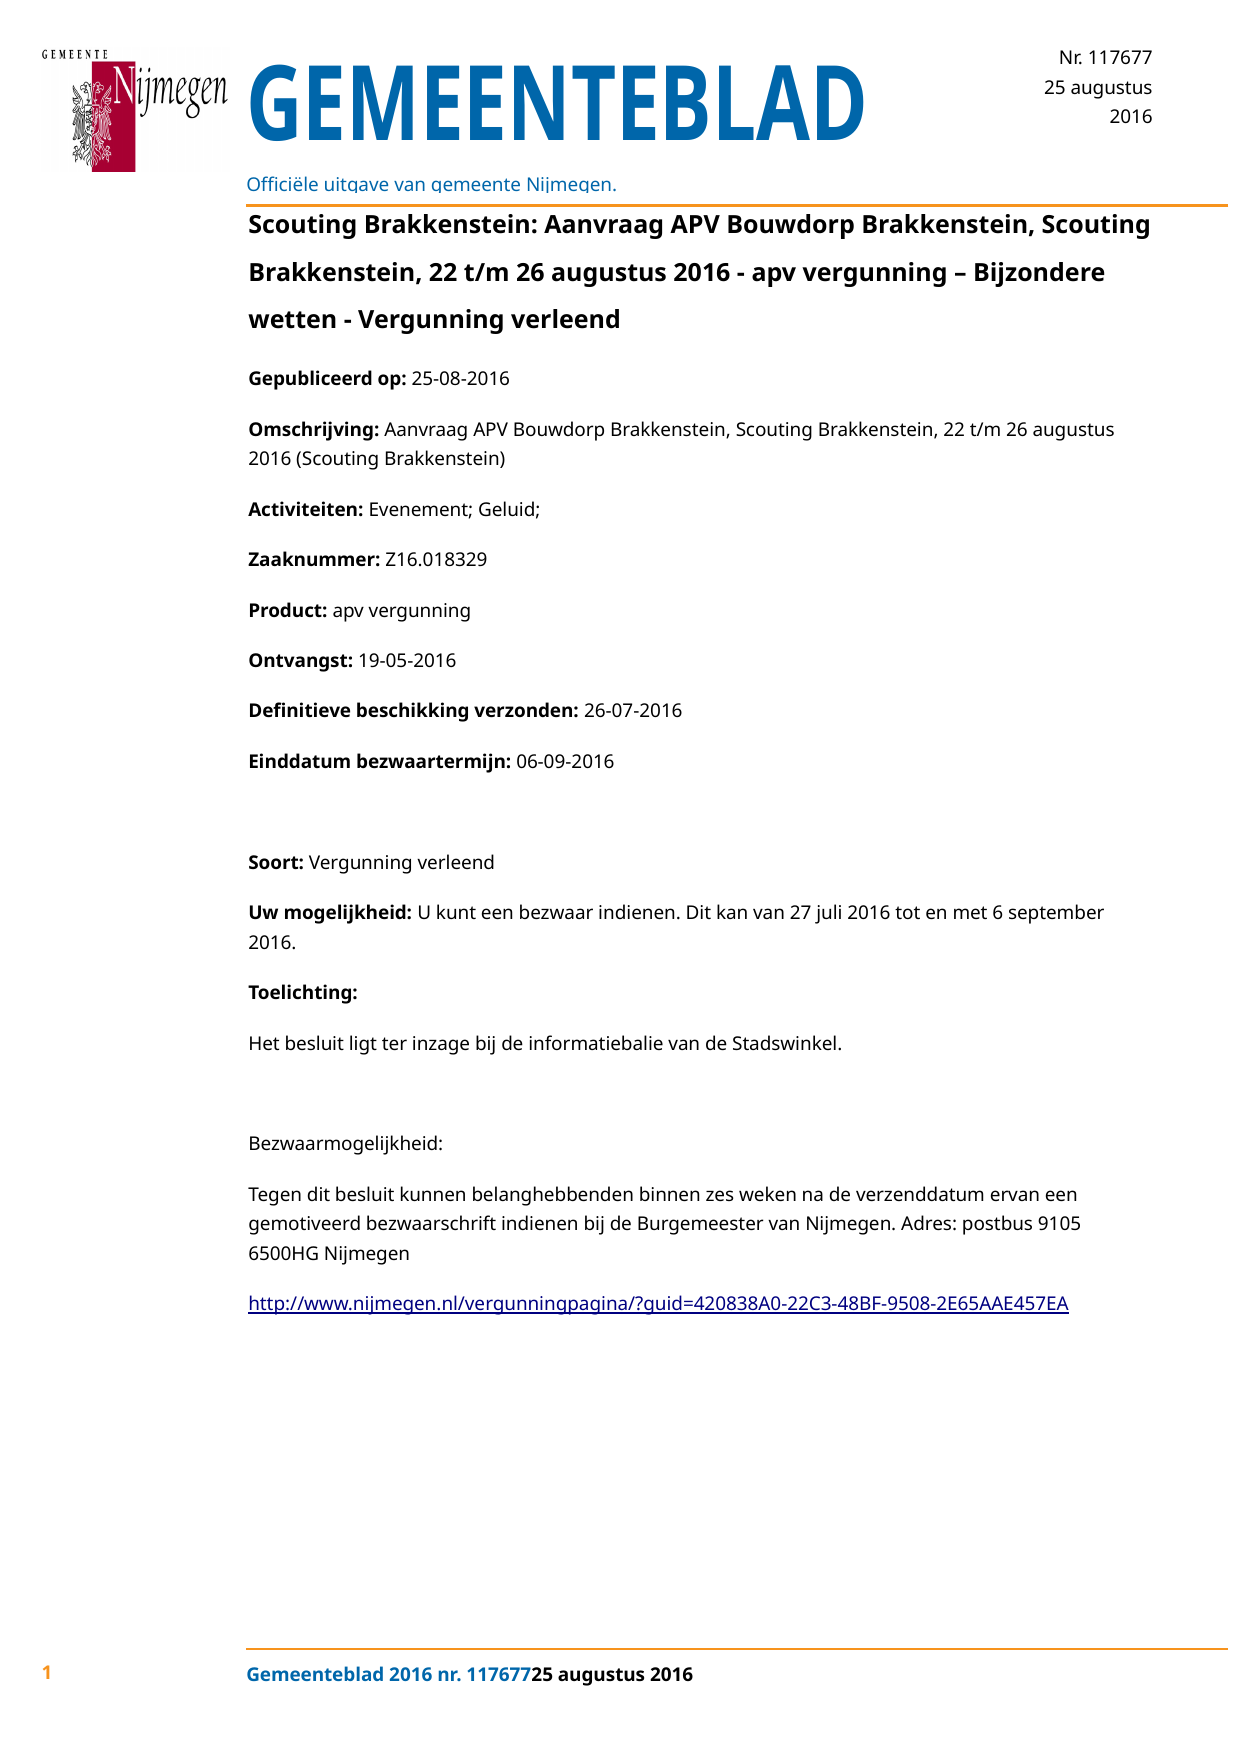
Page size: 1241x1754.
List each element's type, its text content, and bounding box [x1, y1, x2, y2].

text Scouting Brakkenstein: Aanvraag APV Bouwdorp Brakkenstein, Scouting Brakkenstein, 22 t/m 26 augustus 2016 - apv vergunning – Bijzondere wetten - Vergunning verleend [248, 207, 1152, 336]
text Definitieve beschikking verzonden: 26-07-2016 [248, 698, 1152, 723]
text Soort: Vergunning verleend [248, 849, 1152, 874]
text Tegen dit besluit kunnen belanghebbenden binnen zes weken na de verzenddatum ervan een gemotiveerd bezwaarschrift indienen bij de Burgemeester van Nijmegen. Adres: postbus 9105 6500HG Nijmegen [248, 1181, 1152, 1266]
picture [41, 47, 231, 172]
text Gepubliceerd op: 25-08-2016 [248, 366, 1152, 391]
text Omschrijving: Aanvraag APV Bouwdorp Brakkenstein, Scouting Brakkenstein, 22 t/m 26 augustus 2016 (Scouting Brakkenstein) [248, 416, 1152, 471]
text Ontvangst: 19-05-2016 [248, 647, 1152, 673]
text http://www.nijmegen.nl/vergunningpagina/?guid=420838A0-22C3-48BF-9508-2E65AAE457EA [248, 1291, 1152, 1316]
text Het besluit ligt ter inzage bij de informatiebalie van de Stadswinkel. [248, 1030, 1152, 1055]
text Product: apv vergunning [248, 597, 1152, 622]
text Bezwaarmogelijkheid: [248, 1131, 1152, 1156]
text Zaaknummer: Z16.018329 [248, 546, 1152, 572]
text Activiteiten: Evenement; Geluid; [248, 496, 1152, 522]
text Uw mogelijkheid: U kunt een bezwaar indienen. Dit kan van 27 juli 2016 tot en met 6 september 2016. [248, 899, 1152, 954]
text Einddatum bezwaartermijn: 06-09-2016 [248, 748, 1152, 774]
text Toelichting: [248, 979, 1152, 1005]
